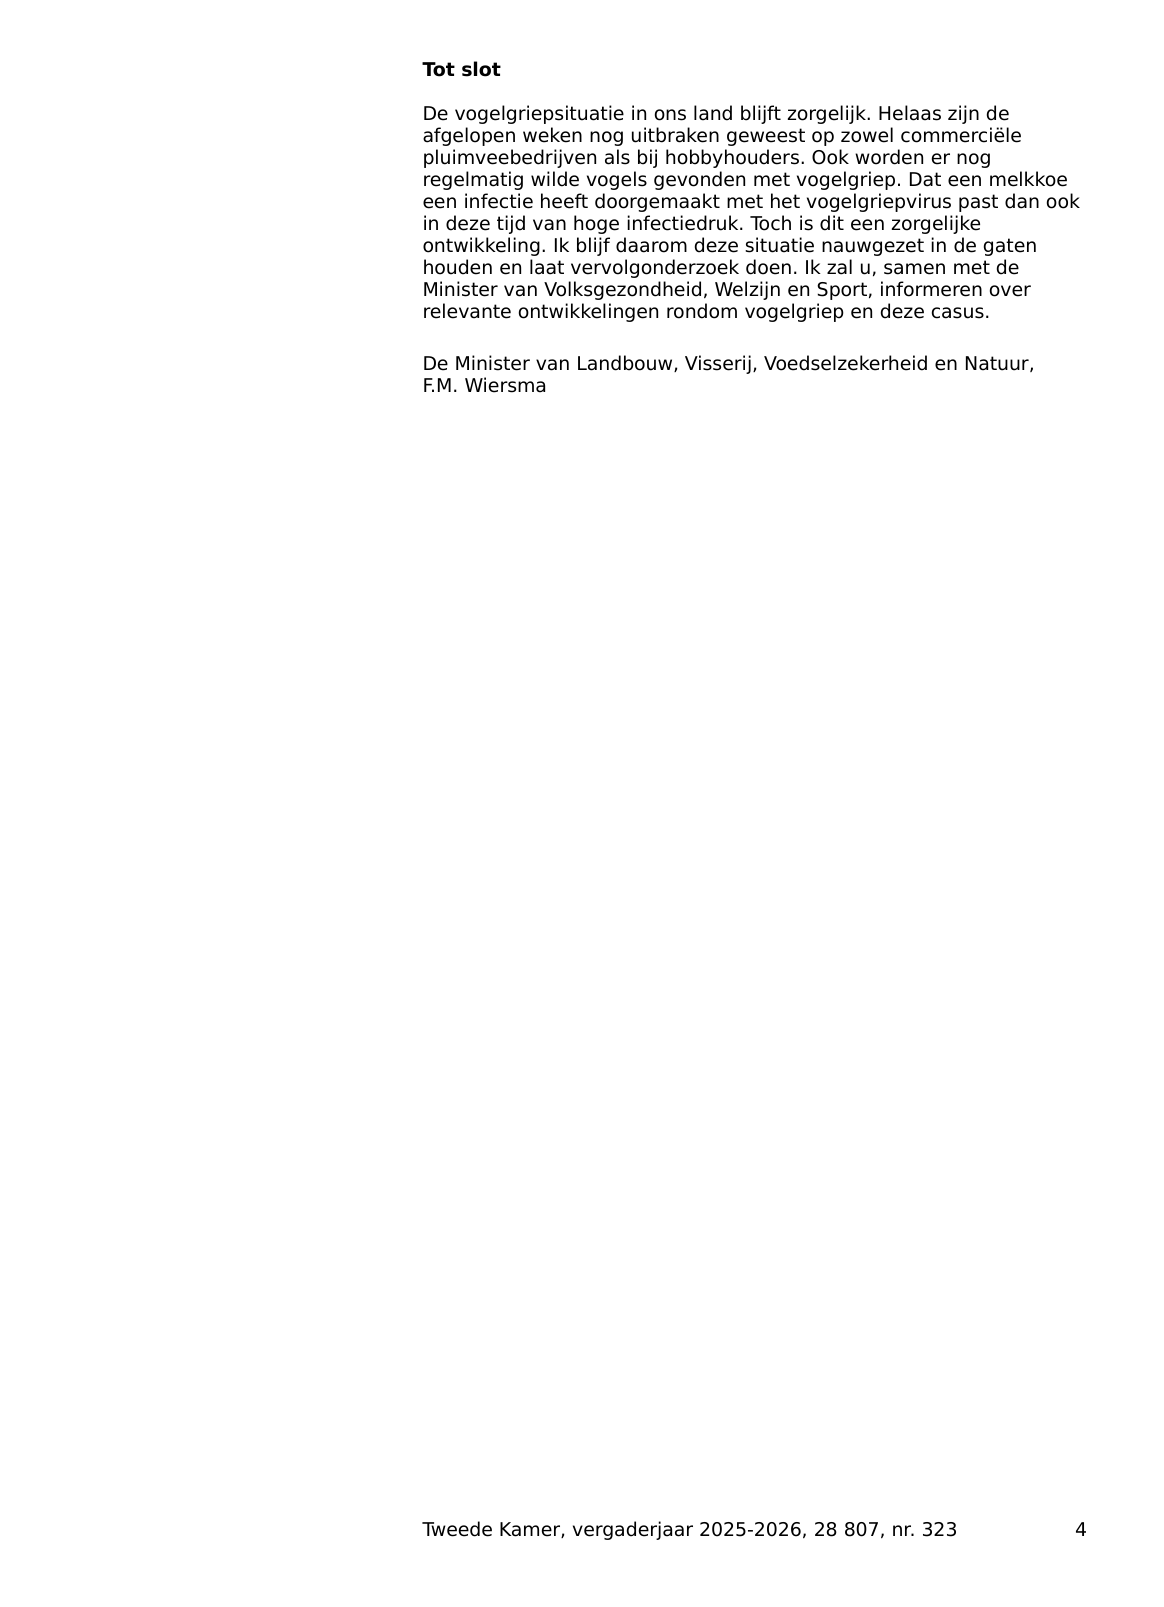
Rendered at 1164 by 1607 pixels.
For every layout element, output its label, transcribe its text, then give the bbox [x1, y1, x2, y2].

text De vogelgriepsituatie in ons land blijft zorgelijk. Helaas zijn de afgelopen weken nog uitbraken geweest op zowel commerciële pluimveebedrijven als bij hobbyhouders. Ook worden er nog regelmatig wilde vogels gevonden met vogelgriep. Dat een melkkoe een infectie heeft doorgemaakt met het vogelgriepvirus past dan ook in deze tijd van hoge infectiedruk. Toch is dit een zorgelijke ontwikkeling. Ik blijf daarom deze situatie nauwgezet in de gaten houden en laat vervolgonderzoek doen. Ik zal u, samen met de Minister van Volksgezondheid, Welzijn en Sport, informeren over relevante ontwikkelingen rondom vogelgriep en deze casus. [422, 103, 1087, 323]
subtitle Tot slot [422, 59, 1087, 81]
text De Minister van Landbouw, Visserij, Voedselzekerheid en Natuur, F.M. Wiersma [422, 353, 1087, 397]
